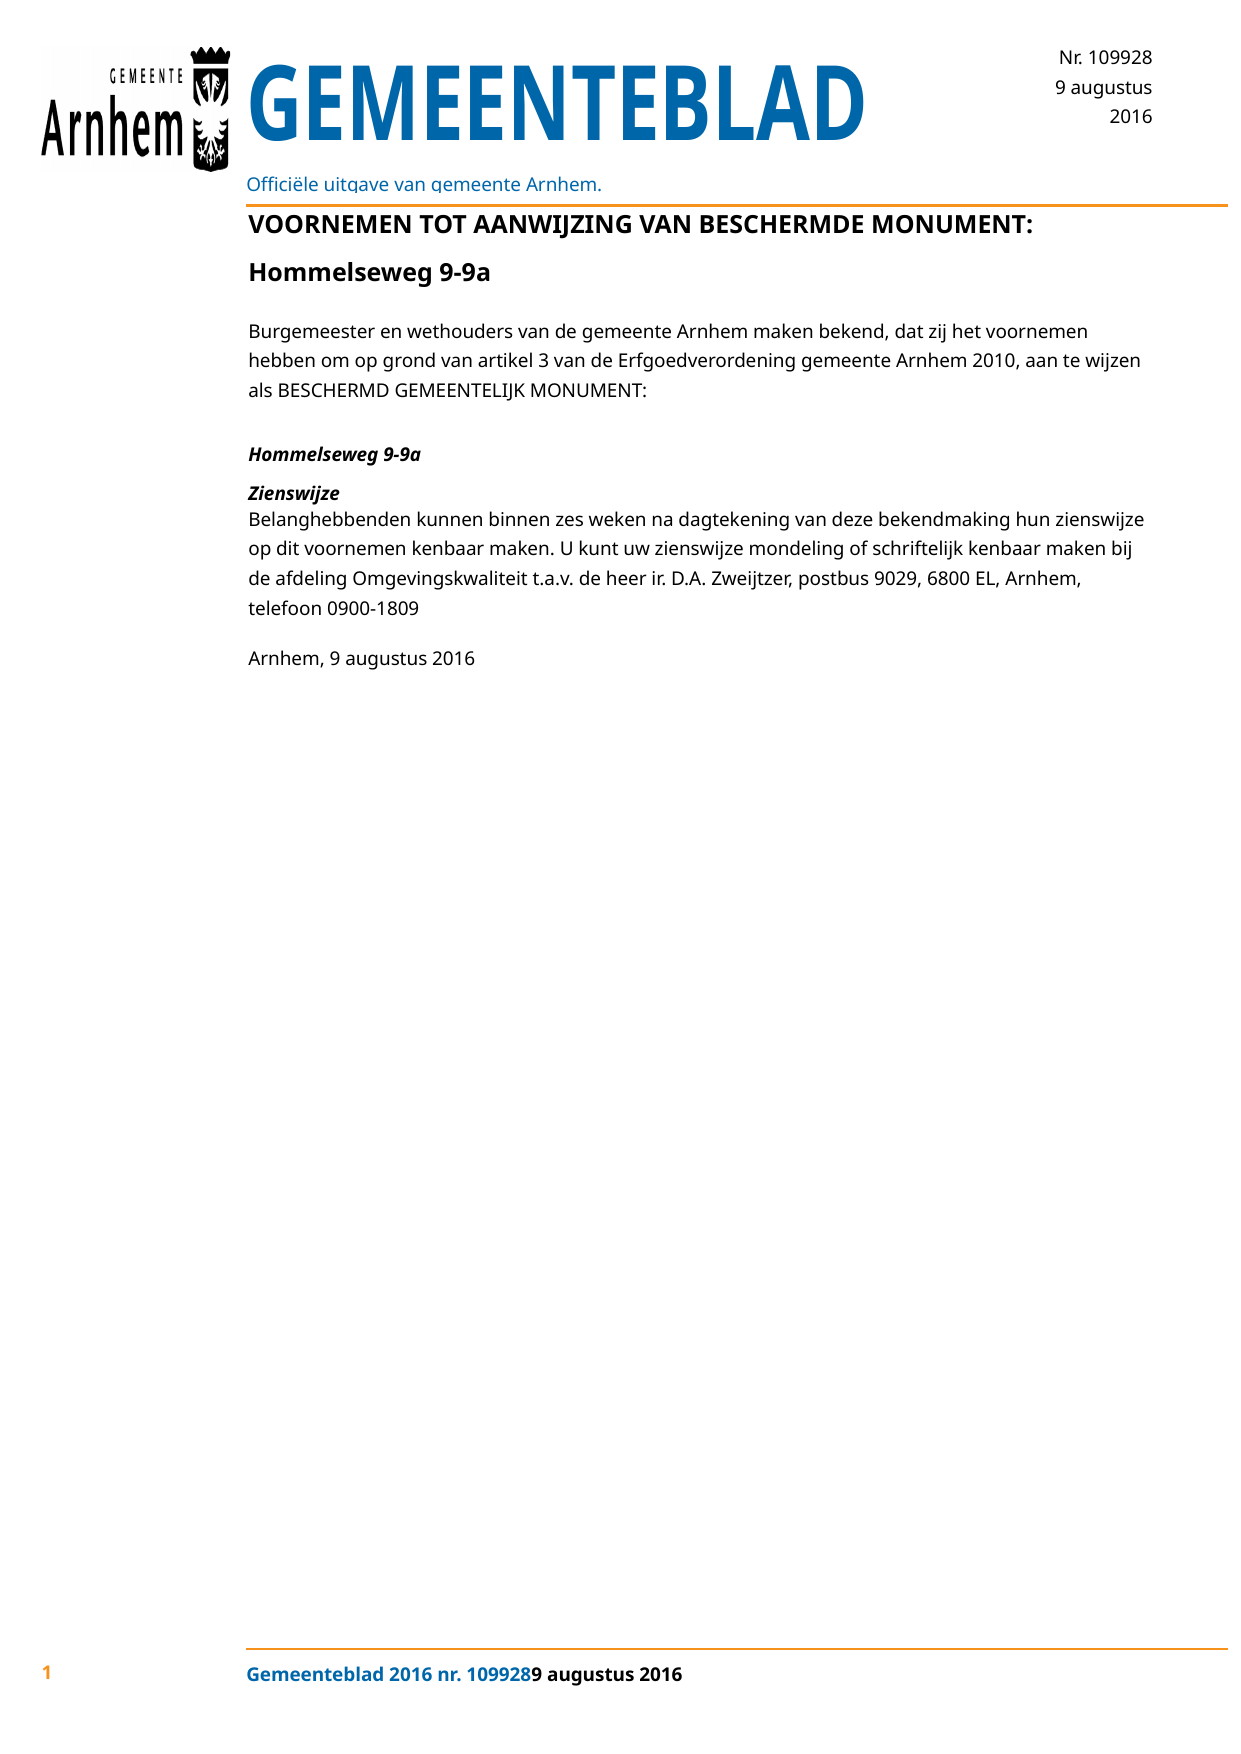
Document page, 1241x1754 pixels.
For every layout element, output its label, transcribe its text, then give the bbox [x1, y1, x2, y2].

text Belanghebbenden kunnen binnen zes weken na dagtekening van deze bekendmaking hun zienswijze op dit voornemen kenbaar maken. U kunt uw zienswijze mondeling of schriftelijk kenbaar maken bij de afdeling Omgevingskwaliteit t.a.v. de heer ir. D.A. Zweijtzer, postbus 9029, 6800 EL, Arnhem, telefoon 0900-1809 [248, 506, 1152, 621]
picture [41, 47, 231, 172]
text Burgemeester en wethouders van de gemeente Arnhem maken bekend, dat zij het voornemen hebben om op grond van artikel 3 van de Erfgoedverordening gemeente Arnhem 2010, aan te wijzen als BESCHERMD GEMEENTELIJK MONUMENT: [248, 318, 1152, 403]
text Hommelseweg 9-9a [248, 441, 1152, 467]
text Arnhem, 9 augustus 2016 [248, 645, 1152, 671]
text Zienswijze [248, 480, 1152, 506]
text VOORNEMEN TOT AANWIJZING VAN BESCHERMDE MONUMENT: Hommelseweg 9-9a [248, 207, 1152, 288]
